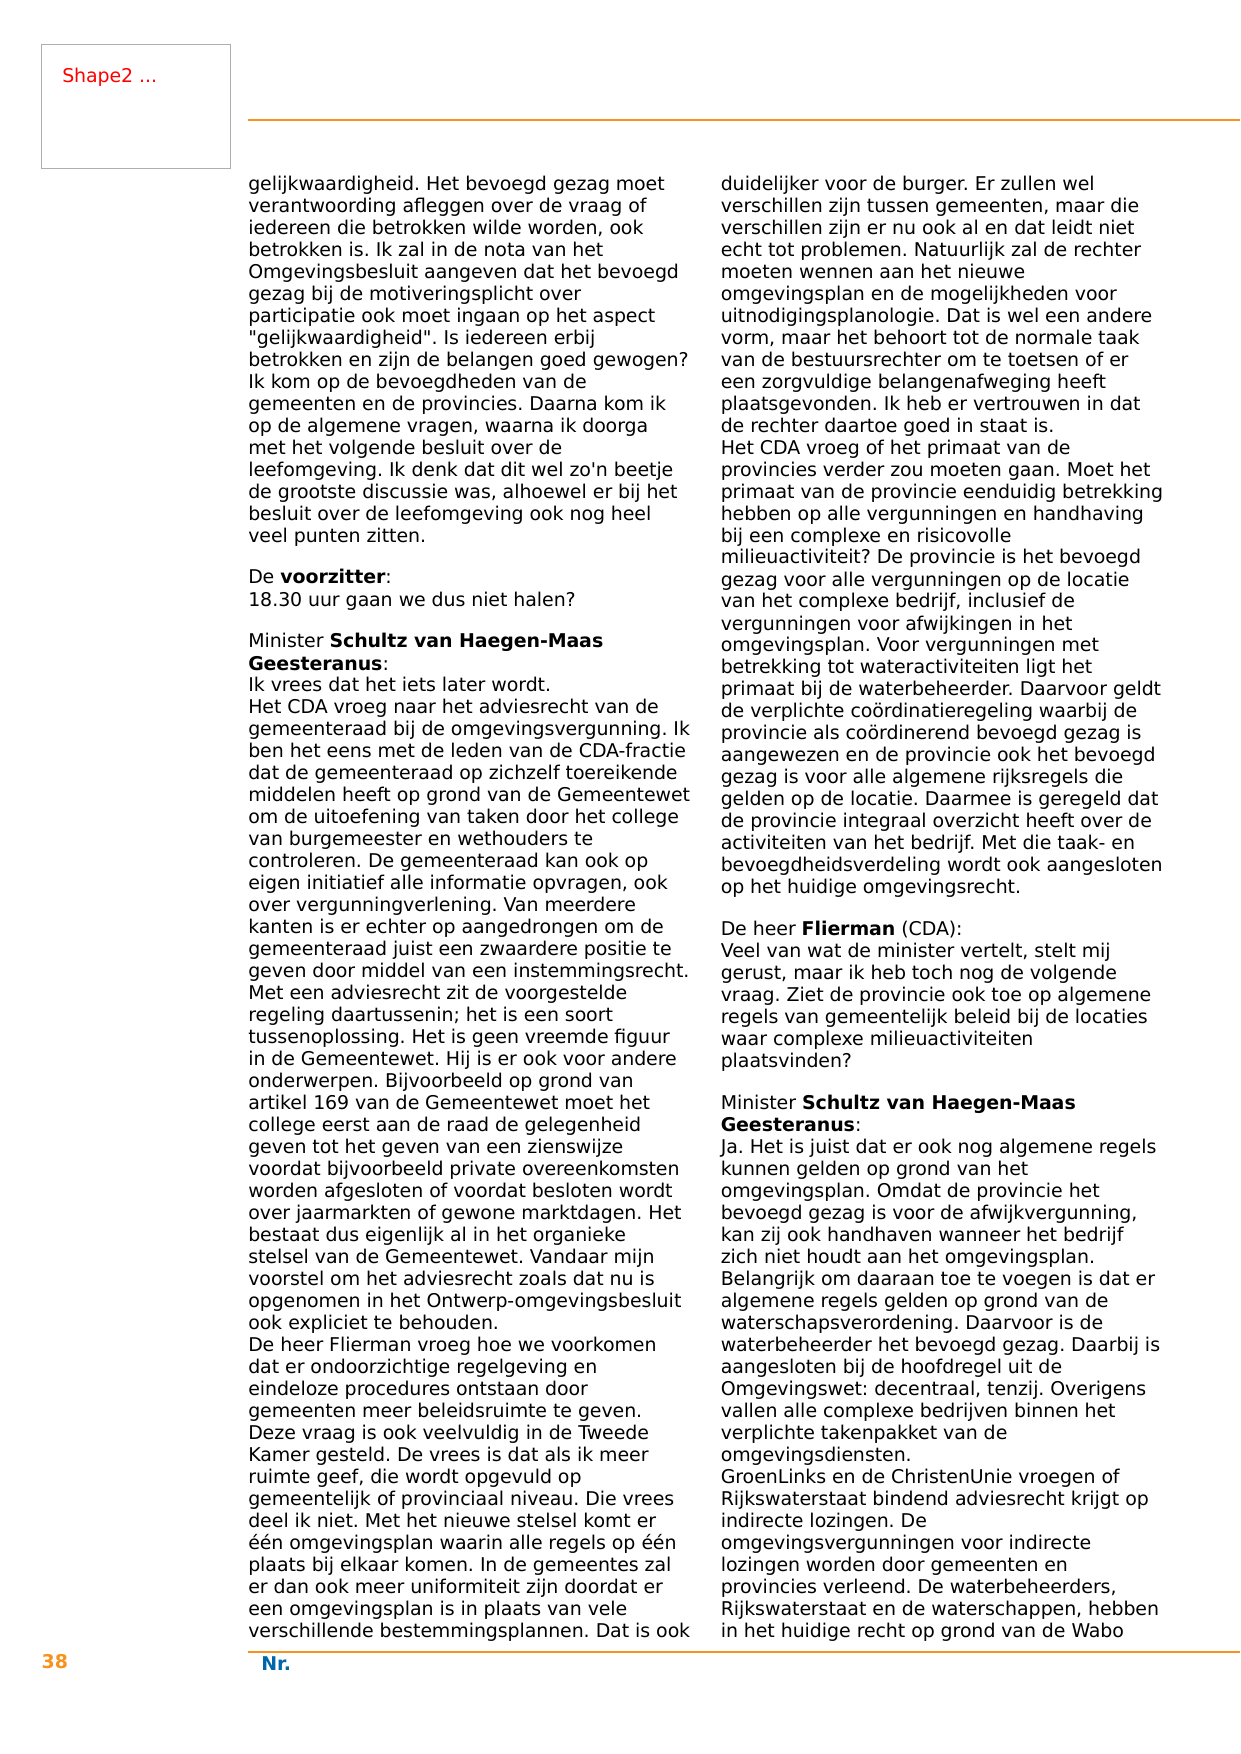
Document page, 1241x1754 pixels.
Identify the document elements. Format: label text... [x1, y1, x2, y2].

text 18.30 uur gaan we dus niet halen? [248, 588, 691, 610]
text Het CDA vroeg of het primaat van de provincies verder zou moeten gaan. Moet het primaat van de provincie eenduidig betrekking hebben op alle vergunningen en handhaving bij een complexe en risicovolle milieuactiviteit? De provincie is het bevoegd gezag voor alle vergunningen op de locatie van het complexe bedrijf, inclusief de vergunningen voor afwijkingen in het omgevingsplan. Voor vergunningen met betrekking tot wateractiviteiten ligt het primaat bij de waterbeheerder. Daarvoor geldt de verplichte coördinatieregeling waarbij de provincie als coördinerend bevoegd gezag is aangewezen en de provincie ook het bevoegd gezag is voor alle algemene rijksregels die gelden op de locatie. Daarmee is geregeld dat de provincie integraal overzicht heeft over de activiteiten van het bedrijf. Met die taak- en bevoegdheidsverdeling wordt ook aangesloten op het huidige omgevingsrecht. [721, 437, 1163, 898]
text gelijkwaardigheid. Het bevoegd gezag moet verantwoording afleggen over de vraag of iedereen die betrokken wilde worden, ook betrokken is. Ik zal in de nota van het Omgevingsbesluit aangeven dat het bevoegd gezag bij de motiveringsplicht over participatie ook moet ingaan op het aspect "gelijkwaardigheid". Is iedereen erbij betrokken en zijn de belangen goed gewogen? [248, 173, 691, 371]
text Ja. Het is juist dat er ook nog algemene regels kunnen gelden op grond van het omgevingsplan. Omdat de provincie het bevoegd gezag is voor de afwijkvergunning, kan zij ook handhaven wanneer het bedrijf zich niet houdt aan het omgevingsplan. Belangrijk om daaraan toe te voegen is dat er algemene regels gelden op grond van de waterschapsverordening. Daarvoor is de waterbeheerder het bevoegd gezag. Daarbij is aangesloten bij de hoofdregel uit de Omgevingswet: decentraal, tenzij. Overigens vallen alle complexe bedrijven binnen het verplichte takenpakket van de omgevingsdiensten. [721, 1136, 1163, 1466]
text De voorzitter: [248, 566, 691, 588]
text Het CDA vroeg naar het adviesrecht van de gemeenteraad bij de omgevingsvergunning. Ik ben het eens met de leden van de CDA-fractie dat de gemeenteraad op zichzelf toereikende middelen heeft op grond van de Gemeentewet om de uitoefening van taken door het college van burgemeester en wethouders te controleren. De gemeenteraad kan ook op eigen initiatief alle informatie opvragen, ook over vergunningverlening. Van meerdere kanten is er echter op aangedrongen om de gemeenteraad juist een zwaardere positie te geven door middel van een instemmingsrecht. Met een adviesrecht zit de voorgestelde regeling daartussenin; het is een soort tussenoplossing. Het is geen vreemde figuur in de Gemeentewet. Hij is er ook voor andere onderwerpen. Bijvoorbeeld op grond van artikel 169 van de Gemeentewet moet het college eerst aan de raad de gelegenheid geven tot het geven van een zienswijze voordat bijvoorbeeld private overeenkomsten worden afgesloten of voordat besloten wordt over jaarmarkten of gewone marktdagen. Het bestaat dus eigenlijk al in het organieke stelsel van de Gemeentewet. Vandaar mijn voorstel om het adviesrecht zoals dat nu is opgenomen in het Ontwerp-omgevingsbesluit ook expliciet te behouden. [248, 696, 691, 1334]
text Ik vrees dat het iets later wordt. [248, 674, 691, 696]
text De heer Flierman vroeg hoe we voorkomen dat er ondoorzichtige regelgeving en eindeloze procedures ontstaan door gemeenten meer beleidsruimte te geven. Deze vraag is ook veelvuldig in de Tweede Kamer gesteld. De vrees is dat als ik meer ruimte geef, die wordt opgevuld op gemeentelijk of provinciaal niveau. Die vrees deel ik niet. Met het nieuwe stelsel komt er één omgevingsplan waarin alle regels op één plaats bij elkaar komen. In de gemeentes zal er dan ook meer uniformiteit zijn doordat er een omgevingsplan is in plaats van vele verschillende bestemmingsplannen. Dat is ook [248, 1334, 691, 1641]
text Minister Schultz van Haegen-Maas Geesteranus: [721, 1092, 1163, 1136]
text Minister Schultz van Haegen-Maas Geesteranus: [248, 630, 691, 674]
text duidelijker voor de burger. Er zullen wel verschillen zijn tussen gemeenten, maar die verschillen zijn er nu ook al en dat leidt niet echt tot problemen. Natuurlijk zal de rechter moeten wennen aan het nieuwe omgevingsplan en de mogelijkheden voor uitnodigingsplanologie. Dat is wel een andere vorm, maar het behoort tot de normale taak van de bestuursrechter om te toetsen of er een zorgvuldige belangenafweging heeft plaatsgevonden. Ik heb er vertrouwen in dat de rechter daartoe goed in staat is. [721, 173, 1163, 437]
text De heer Flierman (CDA): [721, 918, 1163, 940]
text Ik kom op de bevoegdheden van de gemeenten en de provincies. Daarna kom ik op de algemene vragen, waarna ik doorga met het volgende besluit over de leefomgeving. Ik denk dat dit wel zo'n beetje de grootste discussie was, alhoewel er bij het besluit over de leefomgeving ook nog heel veel punten zitten. [248, 371, 691, 546]
text Veel van wat de minister vertelt, stelt mij gerust, maar ik heb toch nog de volgende vraag. Ziet de provincie ook toe op algemene regels van gemeentelijk beleid bij de locaties waar complexe milieuactiviteiten plaatsvinden? [721, 940, 1163, 1072]
text GroenLinks en de ChristenUnie vroegen of Rijkswaterstaat bindend adviesrecht krijgt op indirecte lozingen. De omgevingsvergunningen voor indirecte lozingen worden door gemeenten en provincies verleend. De waterbeheerders, Rijkswaterstaat en de waterschappen, hebben in het huidige recht op grond van de Wabo [721, 1466, 1163, 1641]
